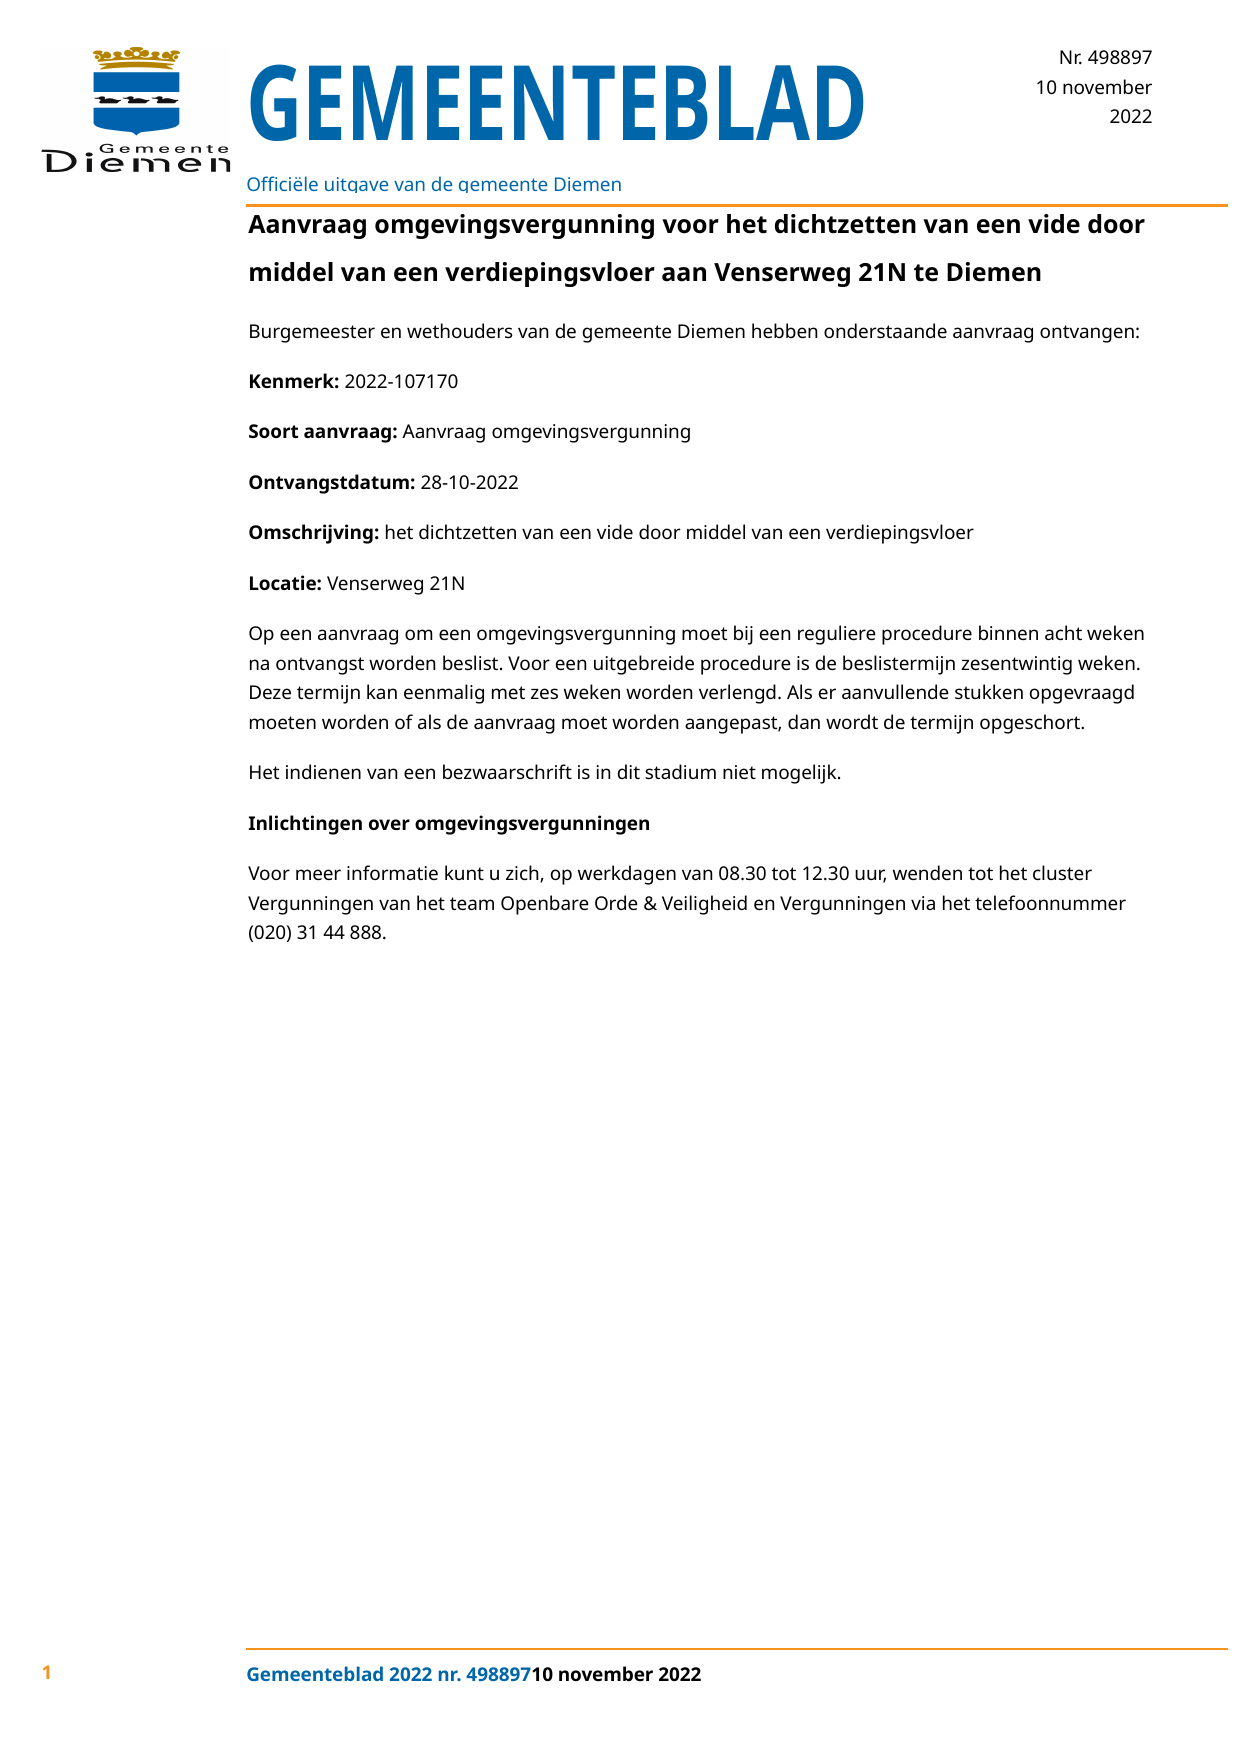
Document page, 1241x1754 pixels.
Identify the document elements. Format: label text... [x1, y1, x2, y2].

text Inlichtingen over omgevingsvergunningen [248, 810, 1152, 836]
text Burgemeester en wethouders van de gemeente Diemen hebben onderstaande aanvraag ontvangen: [248, 318, 1152, 344]
text Soort aanvraag: Aanvraag omgevingsvergunning [248, 419, 1152, 444]
text Aanvraag omgevingsvergunning voor het dichtzetten van een vide door middel van een verdiepingsvloer aan Venserweg 21N te Diemen [248, 207, 1152, 288]
text Voor meer informatie kunt u zich, op werkdagen van 08.30 tot 12.30 uur, wenden tot het cluster Vergunningen van het team Openbare Orde & Veiligheid en Vergunningen via het telefoonnummer (020) 31 44 888. [248, 860, 1152, 945]
text Ontvangstdatum: 28-10-2022 [248, 469, 1152, 495]
text Kenmerk: 2022-107170 [248, 368, 1152, 394]
picture [41, 47, 231, 172]
text Het indienen van een bezwaarschrift is in dit stadium niet mogelijk. [248, 759, 1152, 785]
text Omschrijving: het dichtzetten van een vide door middel van een verdiepingsvloer [248, 519, 1152, 545]
text Op een aanvraag om een omgevingsvergunning moet bij een reguliere procedure binnen acht weken na ontvangst worden beslist. Voor een uitgebreide procedure is de beslistermijn zesentwintig weken. Deze termijn kan eenmalig met zes weken worden verlengd. Als er aanvullende stukken opgevraagd moeten worden of als de aanvraag moet worden aangepast, dan wordt de termijn opgeschort. [248, 620, 1152, 735]
text Locatie: Venserweg 21N [248, 570, 1152, 596]
